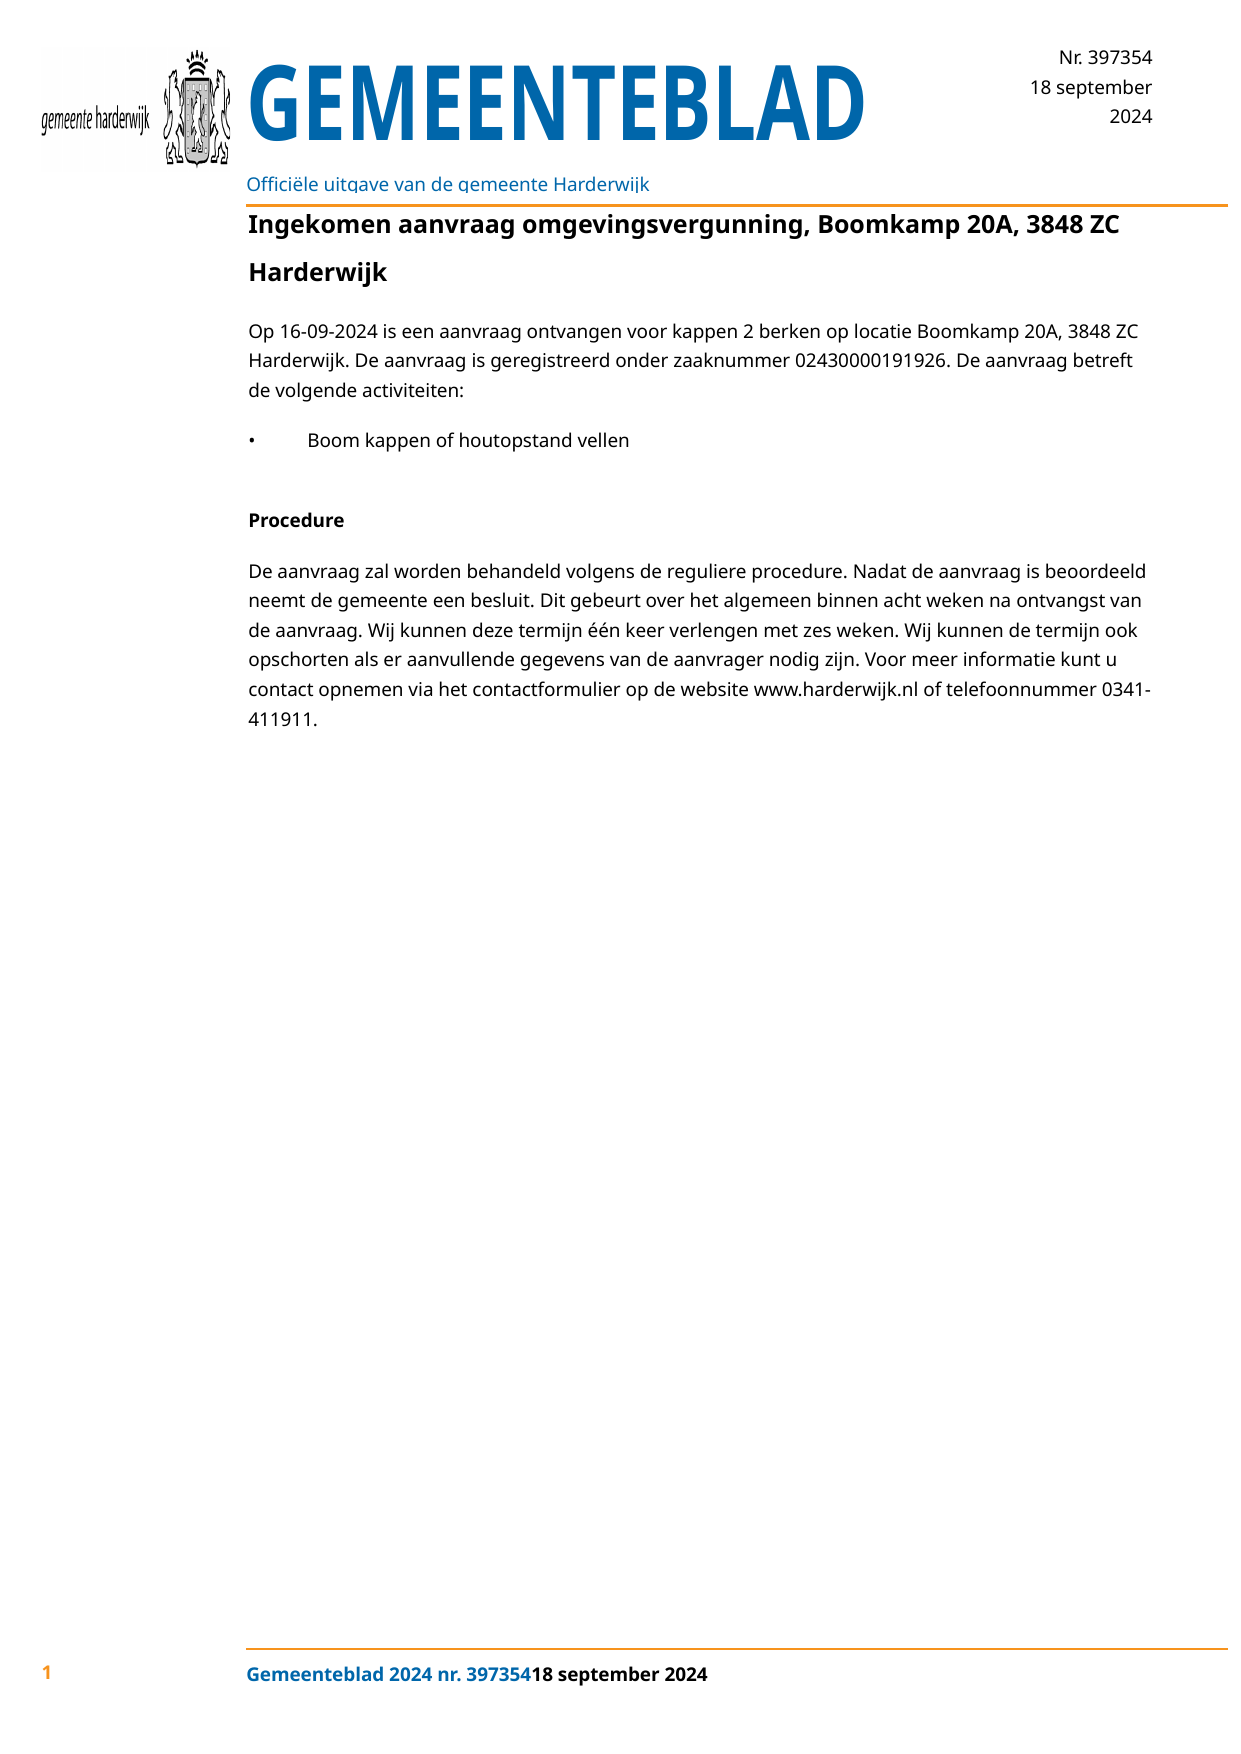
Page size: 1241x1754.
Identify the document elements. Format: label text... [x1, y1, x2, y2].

text Procedure [248, 507, 1152, 533]
list Boom kappen of houtopstand vellen [248, 427, 1152, 453]
text Op 16-09-2024 is een aanvraag ontvangen voor kappen 2 berken op locatie Boomkamp 20A, 3848 ZC Harderwijk. De aanvraag is geregistreerd onder zaaknummer 02430000191926. De aanvraag betreft de volgende activiteiten: [248, 318, 1152, 403]
text De aanvraag zal worden behandeld volgens de reguliere procedure. Nadat de aanvraag is beoordeeld neemt de gemeente een besluit. Dit gebeurt over het algemeen binnen acht weken na ontvangst van de aanvraag. Wij kunnen deze termijn één keer verlengen met zes weken. Wij kunnen de termijn ook opschorten als er aanvullende gegevens van de aanvrager nodig zijn. Voor meer informatie kunt u contact opnemen via het contactformulier op de website www.harderwijk.nl of telefoonnummer 0341-411911. [248, 558, 1152, 732]
text Ingekomen aanvraag omgevingsvergunning, Boomkamp 20A, 3848 ZC Harderwijk [248, 207, 1152, 288]
picture [41, 47, 231, 172]
